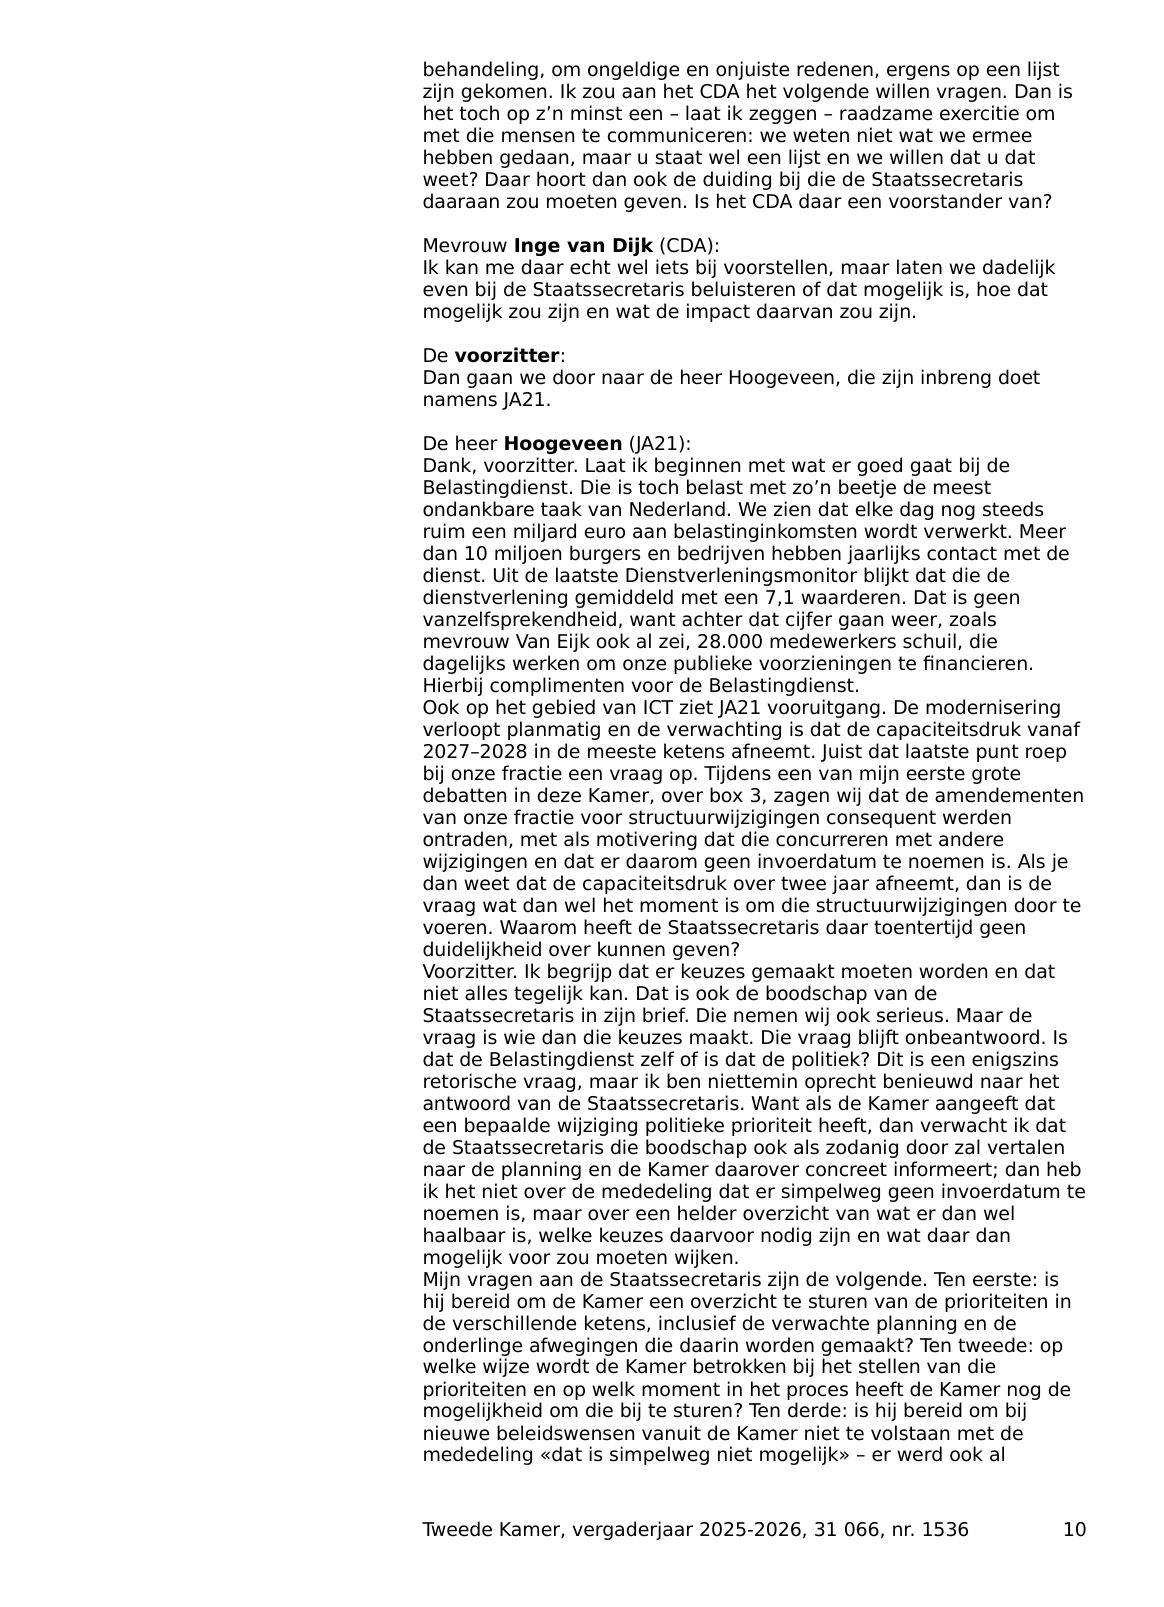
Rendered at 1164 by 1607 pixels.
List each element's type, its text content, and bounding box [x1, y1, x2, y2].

text behandeling, om ongeldige en onjuiste redenen, ergens op een lijst zijn gekomen. Ik zou aan het CDA het volgende willen vragen. Dan is het toch op z’n minst een – laat ik zeggen – raadzame exercitie om met die mensen te communiceren: we weten niet wat we ermee hebben gedaan, maar u staat wel een lijst en we willen dat u dat weet? Daar hoort dan ook de duiding bij die de Staatssecretaris daaraan zou moeten geven. Is het CDA daar een voorstander van? [422, 59, 1087, 213]
text Mevrouw Inge van Dijk (CDA): [422, 235, 1087, 257]
text De heer Hoogeveen (JA21): [422, 433, 1087, 455]
text De voorzitter: [422, 345, 1087, 367]
text Mijn vragen aan de Staatssecretaris zijn de volgende. Ten eerste: is hij bereid om de Kamer een overzicht te sturen van de prioriteiten in de verschillende ketens, inclusief de verwachte planning en de onderlinge afwegingen die daarin worden gemaakt? Ten tweede: op welke wijze wordt de Kamer betrokken bij het stellen van die prioriteiten en op welk moment in het proces heeft de Kamer nog de mogelijkheid om die bij te sturen? Ten derde: is hij bereid om bij nieuwe beleidswensen vanuit de Kamer niet te volstaan met de mededeling «dat is simpelweg niet mogelijk» – er werd ook al [422, 1268, 1087, 1466]
text Dan gaan we door naar de heer Hoogeveen, die zijn inbreng doet namens JA21. [422, 367, 1087, 411]
text Voorzitter. Ik begrijp dat er keuzes gemaakt moeten worden en dat niet alles tegelijk kan. Dat is ook de boodschap van de Staatssecretaris in zijn brief. Die nemen wij ook serieus. Maar de vraag is wie dan die keuzes maakt. Die vraag blijft onbeantwoord. Is dat de Belastingdienst zelf of is dat de politiek? Dit is een enigszins retorische vraag, maar ik ben niettemin oprecht benieuwd naar het antwoord van de Staatssecretaris. Want als de Kamer aangeeft dat een bepaalde wijziging politieke prioriteit heeft, dan verwacht ik dat de Staatssecretaris die boodschap ook als zodanig door zal vertalen naar de planning en de Kamer daarover concreet informeert; dan heb ik het niet over de mededeling dat er simpelweg geen invoerdatum te noemen is, maar over een helder overzicht van wat er dan wel haalbaar is, welke keuzes daarvoor nodig zijn en wat daar dan mogelijk voor zou moeten wijken. [422, 961, 1087, 1268]
text Dank, voorzitter. Laat ik beginnen met wat er goed gaat bij de Belastingdienst. Die is toch belast met zo’n beetje de meest ondankbare taak van Nederland. We zien dat elke dag nog steeds ruim een miljard euro aan belastinginkomsten wordt verwerkt. Meer dan 10 miljoen burgers en bedrijven hebben jaarlijks contact met de dienst. Uit de laatste Dienstverleningsmonitor blijkt dat die de dienstverlening gemiddeld met een 7,1 waarderen. Dat is geen vanzelfsprekendheid, want achter dat cijfer gaan weer, zoals mevrouw Van Eijk ook al zei, 28.000 medewerkers schuil, die dagelijks werken om onze publieke voorzieningen te financieren. Hierbij complimenten voor de Belastingdienst. [422, 455, 1087, 697]
text Ook op het gebied van ICT ziet JA21 vooruitgang. De modernisering verloopt planmatig en de verwachting is dat de capaciteitsdruk vanaf 2027–2028 in de meeste ketens afneemt. Juist dat laatste punt roep bij onze fractie een vraag op. Tijdens een van mijn eerste grote debatten in deze Kamer, over box 3, zagen wij dat de amendementen van onze fractie voor structuurwijzigingen consequent werden ontraden, met als motivering dat die concurreren met andere wijzigingen en dat er daarom geen invoerdatum te noemen is. Als je dan weet dat de capaciteitsdruk over twee jaar afneemt, dan is de vraag wat dan wel het moment is om die structuurwijzigingen door te voeren. Waarom heeft de Staatssecretaris daar toentertijd geen duidelijkheid over kunnen geven? [422, 697, 1087, 961]
text Ik kan me daar echt wel iets bij voorstellen, maar laten we dadelijk even bij de Staatssecretaris beluisteren of dat mogelijk is, hoe dat mogelijk zou zijn en wat de impact daarvan zou zijn. [422, 257, 1087, 323]
